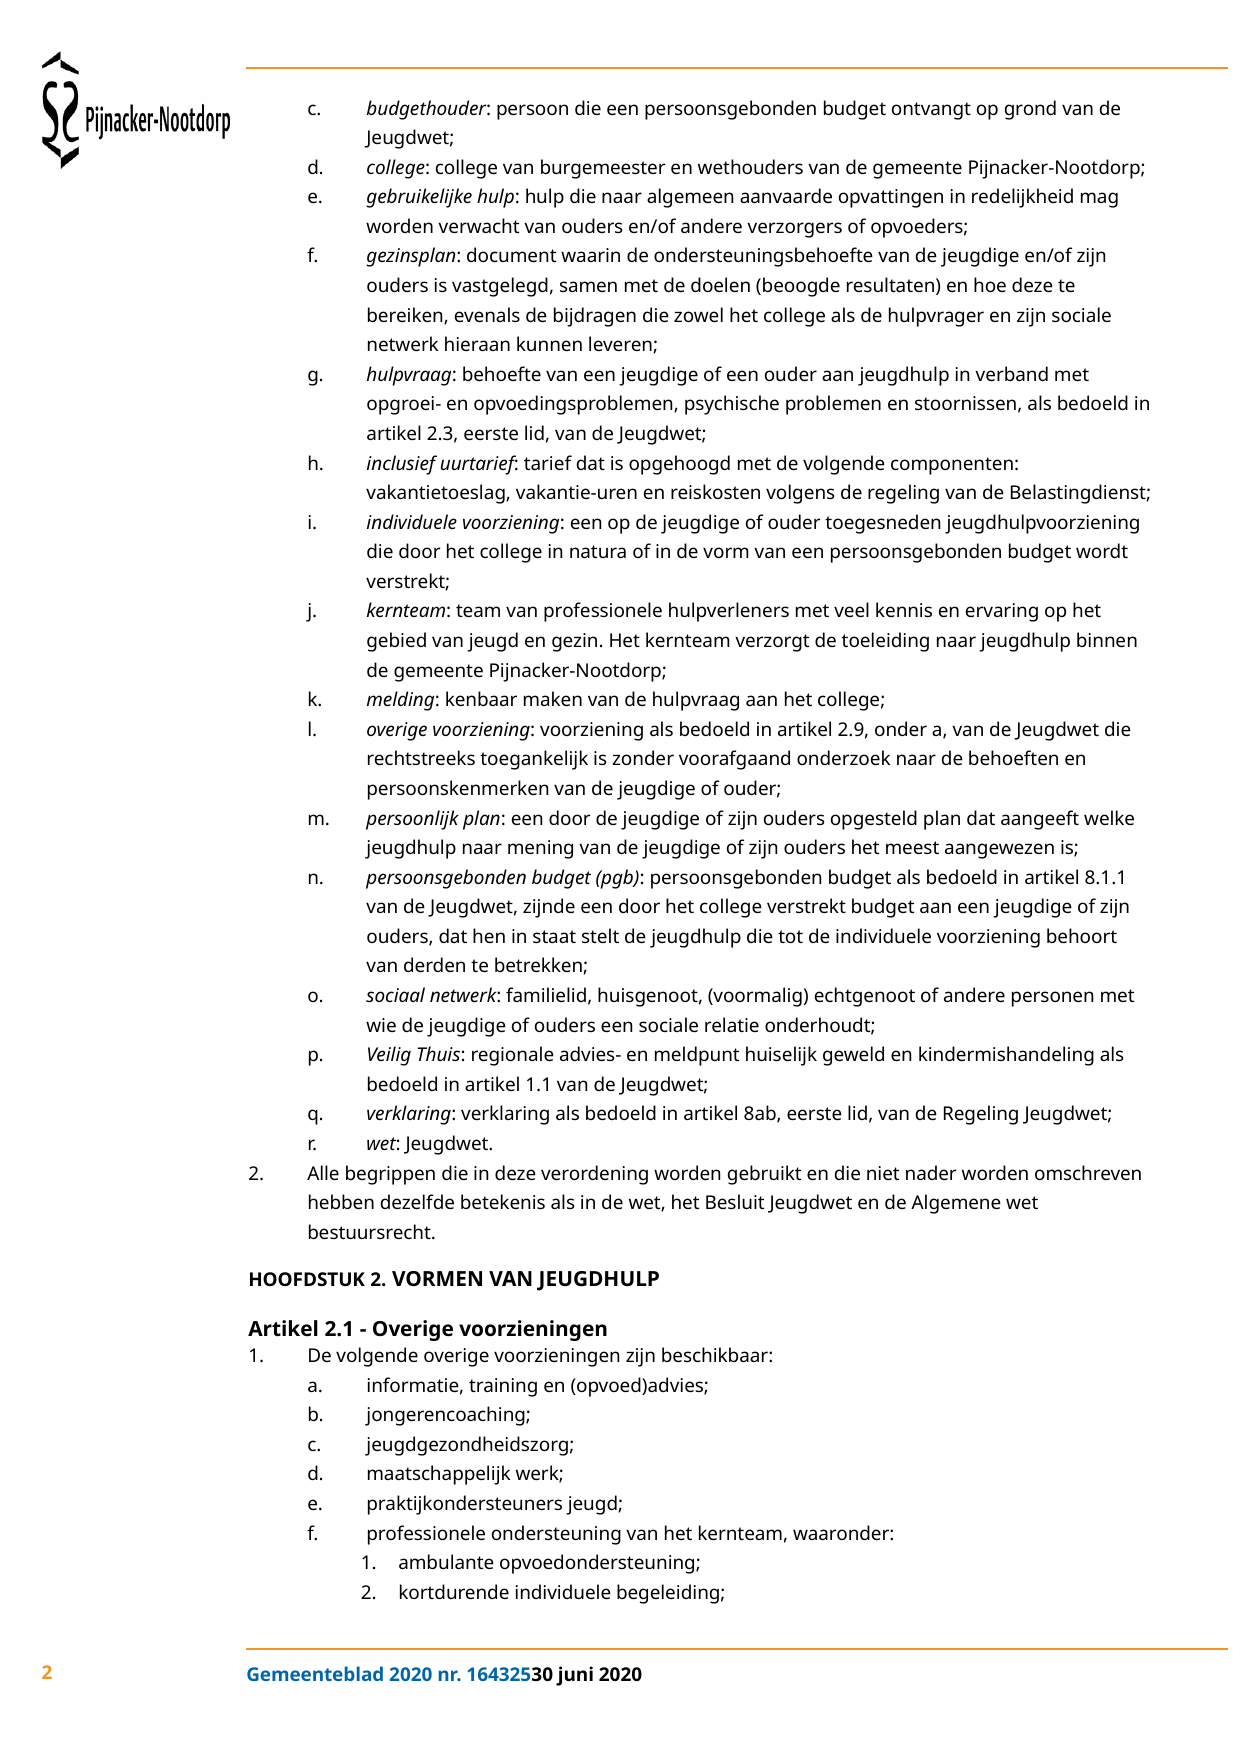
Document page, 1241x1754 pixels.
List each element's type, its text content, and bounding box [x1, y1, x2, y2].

list praktijkondersteuners jeugd; [307, 1490, 1152, 1516]
list sociaal netwerk: familielid, huisgenoot, (voormalig) echtgenoot of andere personen met wie de jeugdige of ouders een sociale relatie onderhoudt; [307, 982, 1152, 1038]
list verklaring: verklaring als bedoeld in artikel 8ab, eerste lid, van de Regeling Jeugdwet; [307, 1101, 1152, 1126]
list informatie, training en (opvoed)advies; [307, 1372, 1152, 1398]
text Artikel 2.1 - Overige voorzieningen [248, 1314, 1152, 1342]
list persoonlijk plan: een door de jeugdige of zijn ouders opgesteld plan dat aangeeft welke jeugdhulp naar mening van de jeugdige of zijn ouders het meest aangewezen is; [307, 805, 1152, 860]
picture [41, 47, 231, 172]
list professionele ondersteuning van het kernteam, waaronder: [307, 1520, 1152, 1546]
list kernteam: team van professionele hulpverleners met veel kennis en ervaring op het gebied van jeugd en gezin. Het kernteam verzorgt de toeleiding naar jeugdhulp binnen de gemeente Pijnacker-Nootdorp; [307, 598, 1152, 683]
list persoonsgebonden budget (pgb): persoonsgebonden budget als bedoeld in artikel 8.1.1 van de Jeugdwet, zijnde een door het college verstrekt budget aan een jeugdige of zijn ouders, dat hen in staat stelt de jeugdhulp die tot de individuele voorziening behoort van derden te betrekken; [307, 864, 1152, 978]
list De volgende overige voorzieningen zijn beschikbaar: [248, 1342, 1152, 1368]
list gebruikelijke hulp: hulp die naar algemeen aanvaarde opvattingen in redelijkheid mag worden verwacht van ouders en/of andere verzorgers of opvoeders; [307, 183, 1152, 239]
list maatschappelijk werk; [307, 1461, 1152, 1486]
list melding: kenbaar maken van de hulpvraag aan het college; [307, 686, 1152, 712]
list Alle begrippen die in deze verordening worden gebruikt en die niet nader worden omschreven hebben dezelfde betekenis als in de wet, het Besluit Jeugdwet en de Algemene wet bestuursrecht. [248, 1160, 1152, 1245]
list jeugdgezondheidszorg; [307, 1431, 1152, 1457]
list inclusief uurtarief: tarief dat is opgehoogd met de volgende componenten: vakantietoeslag, vakantie-uren en reiskosten volgens de regeling van de Belastingdienst; [307, 450, 1152, 505]
text HOOFDSTUK 2. VORMEN VAN JEUGDHULP [248, 1264, 1152, 1293]
list wet: Jeugdwet. [307, 1130, 1152, 1156]
list Veilig Thuis: regionale advies- en meldpunt huiselijk geweld en kindermishandeling als bedoeld in artikel 1.1 van de Jeugdwet; [307, 1041, 1152, 1097]
list hulpvraag: behoefte van een jeugdige of een ouder aan jeugdhulp in verband met opgroei- en opvoedingsproblemen, psychische problemen en stoornissen, als bedoeld in artikel 2.3, eerste lid, van de Jeugdwet; [307, 361, 1152, 446]
list college: college van burgemeester en wethouders van de gemeente Pijnacker-Nootdorp; [307, 154, 1152, 180]
list overige voorziening: voorziening als bedoeld in artikel 2.9, onder a, van de Jeugdwet die rechtstreeks toegankelijk is zonder voorafgaand onderzoek naar de behoeften en persoonskenmerken van de jeugdige of ouder; [307, 716, 1152, 801]
list kortdurende individuele begeleiding; [361, 1579, 1152, 1605]
list gezinsplan: document waarin de ondersteuningsbehoefte van de jeugdige en/of zijn ouders is vastgelegd, samen met de doelen (beoogde resultaten) en hoe deze te bereiken, evenals de bijdragen die zowel het college als de hulpvrager en zijn sociale netwerk hieraan kunnen leveren; [307, 243, 1152, 357]
list budgethouder: persoon die een persoonsgebonden budget ontvangt op grond van de Jeugdwet; [307, 95, 1152, 150]
list ambulante opvoedondersteuning; [361, 1549, 1152, 1575]
list jongerencoaching; [307, 1401, 1152, 1427]
list individuele voorziening: een op de jeugdige of ouder toegesneden jeugdhulpvoorziening die door het college in natura of in de vorm van een persoonsgebonden budget wordt verstrekt; [307, 509, 1152, 594]
